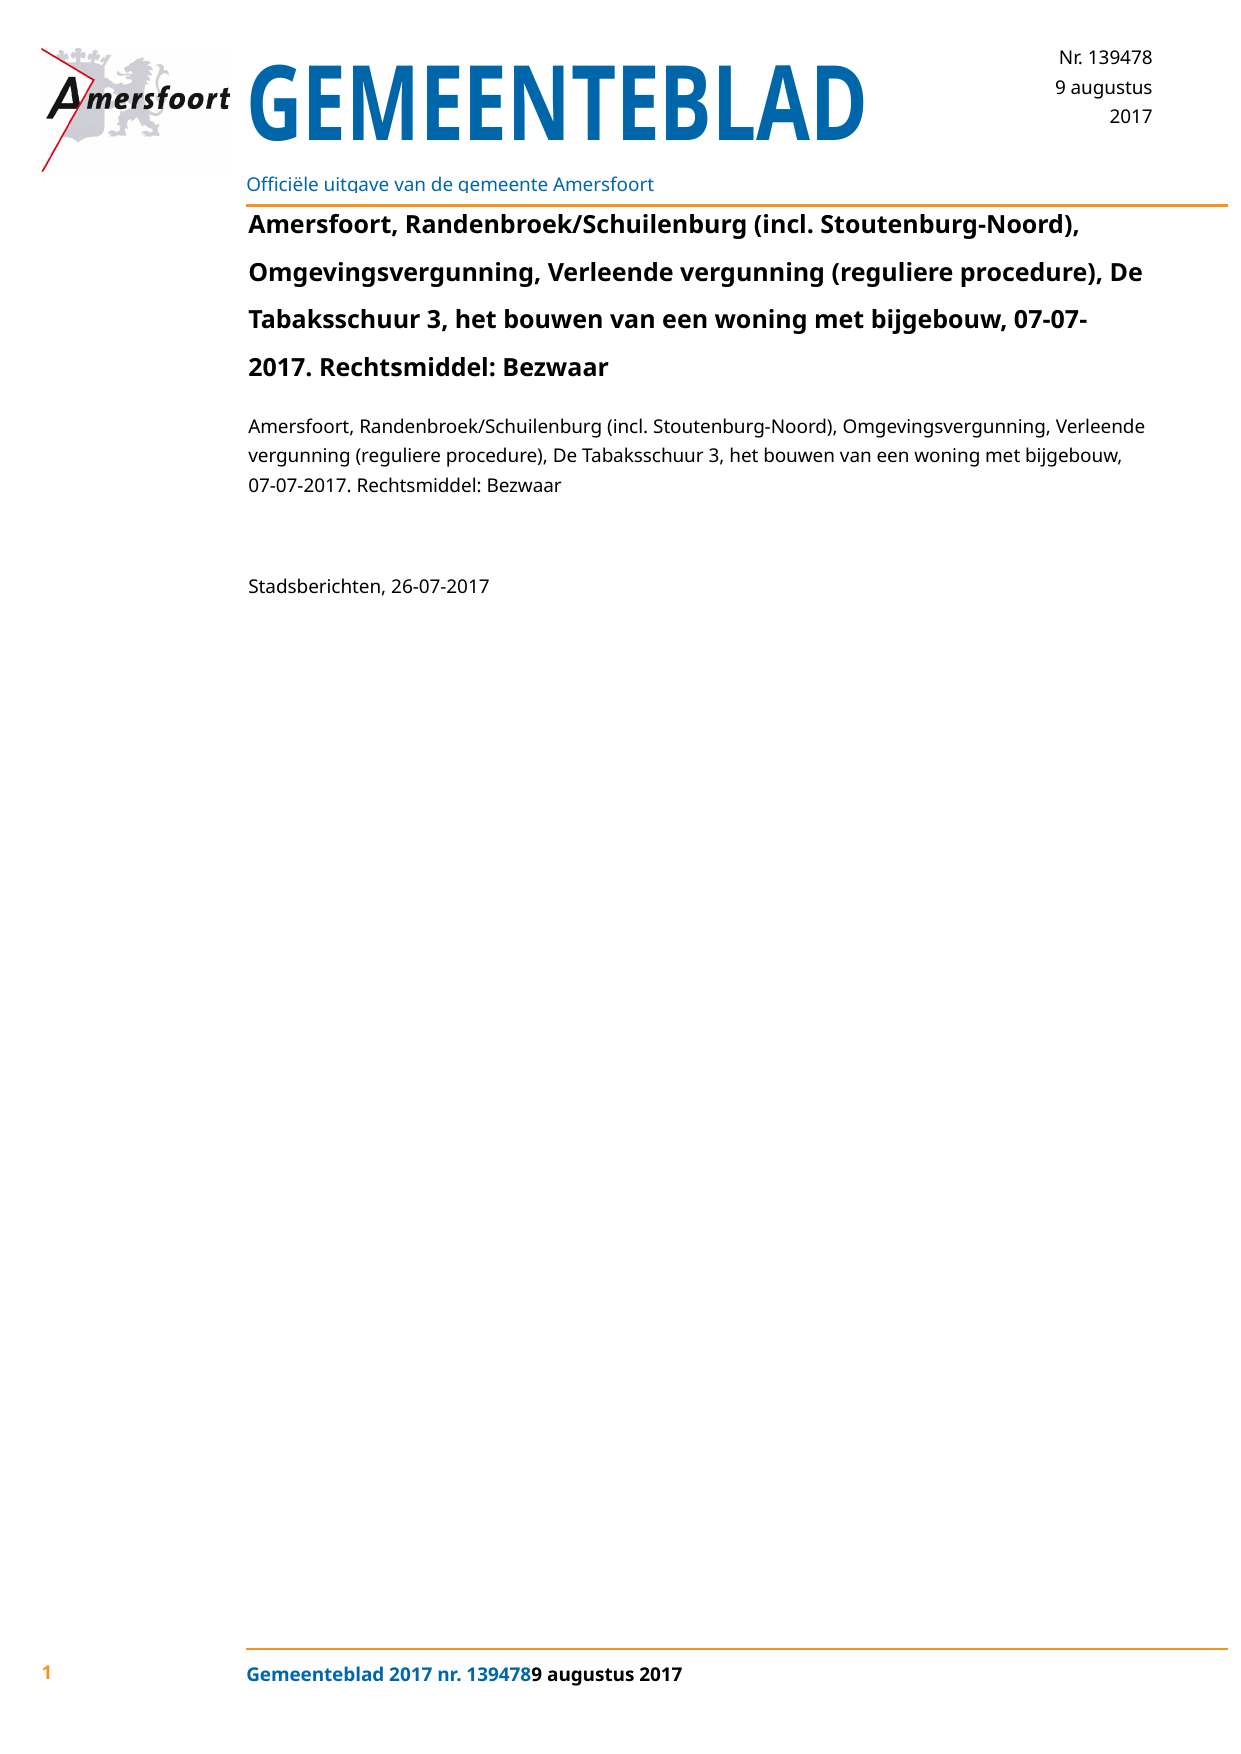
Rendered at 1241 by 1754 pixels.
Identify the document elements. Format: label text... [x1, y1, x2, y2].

picture [41, 47, 231, 172]
text Amersfoort, Randenbroek/Schuilenburg (incl. Stoutenburg-Noord), Omgevingsvergunning, Verleende vergunning (reguliere procedure), De Tabaksschuur 3, het bouwen van een woning met bijgebouw, 07-07-2017. Rechtsmiddel: Bezwaar [248, 413, 1152, 498]
text Amersfoort, Randenbroek/Schuilenburg (incl. Stoutenburg-Noord), Omgevingsvergunning, Verleende vergunning (reguliere procedure), De Tabaksschuur 3, het bouwen van een woning met bijgebouw, 07-07-2017. Rechtsmiddel: Bezwaar [248, 207, 1152, 384]
text Stadsberichten, 26-07-2017 [248, 573, 1152, 599]
